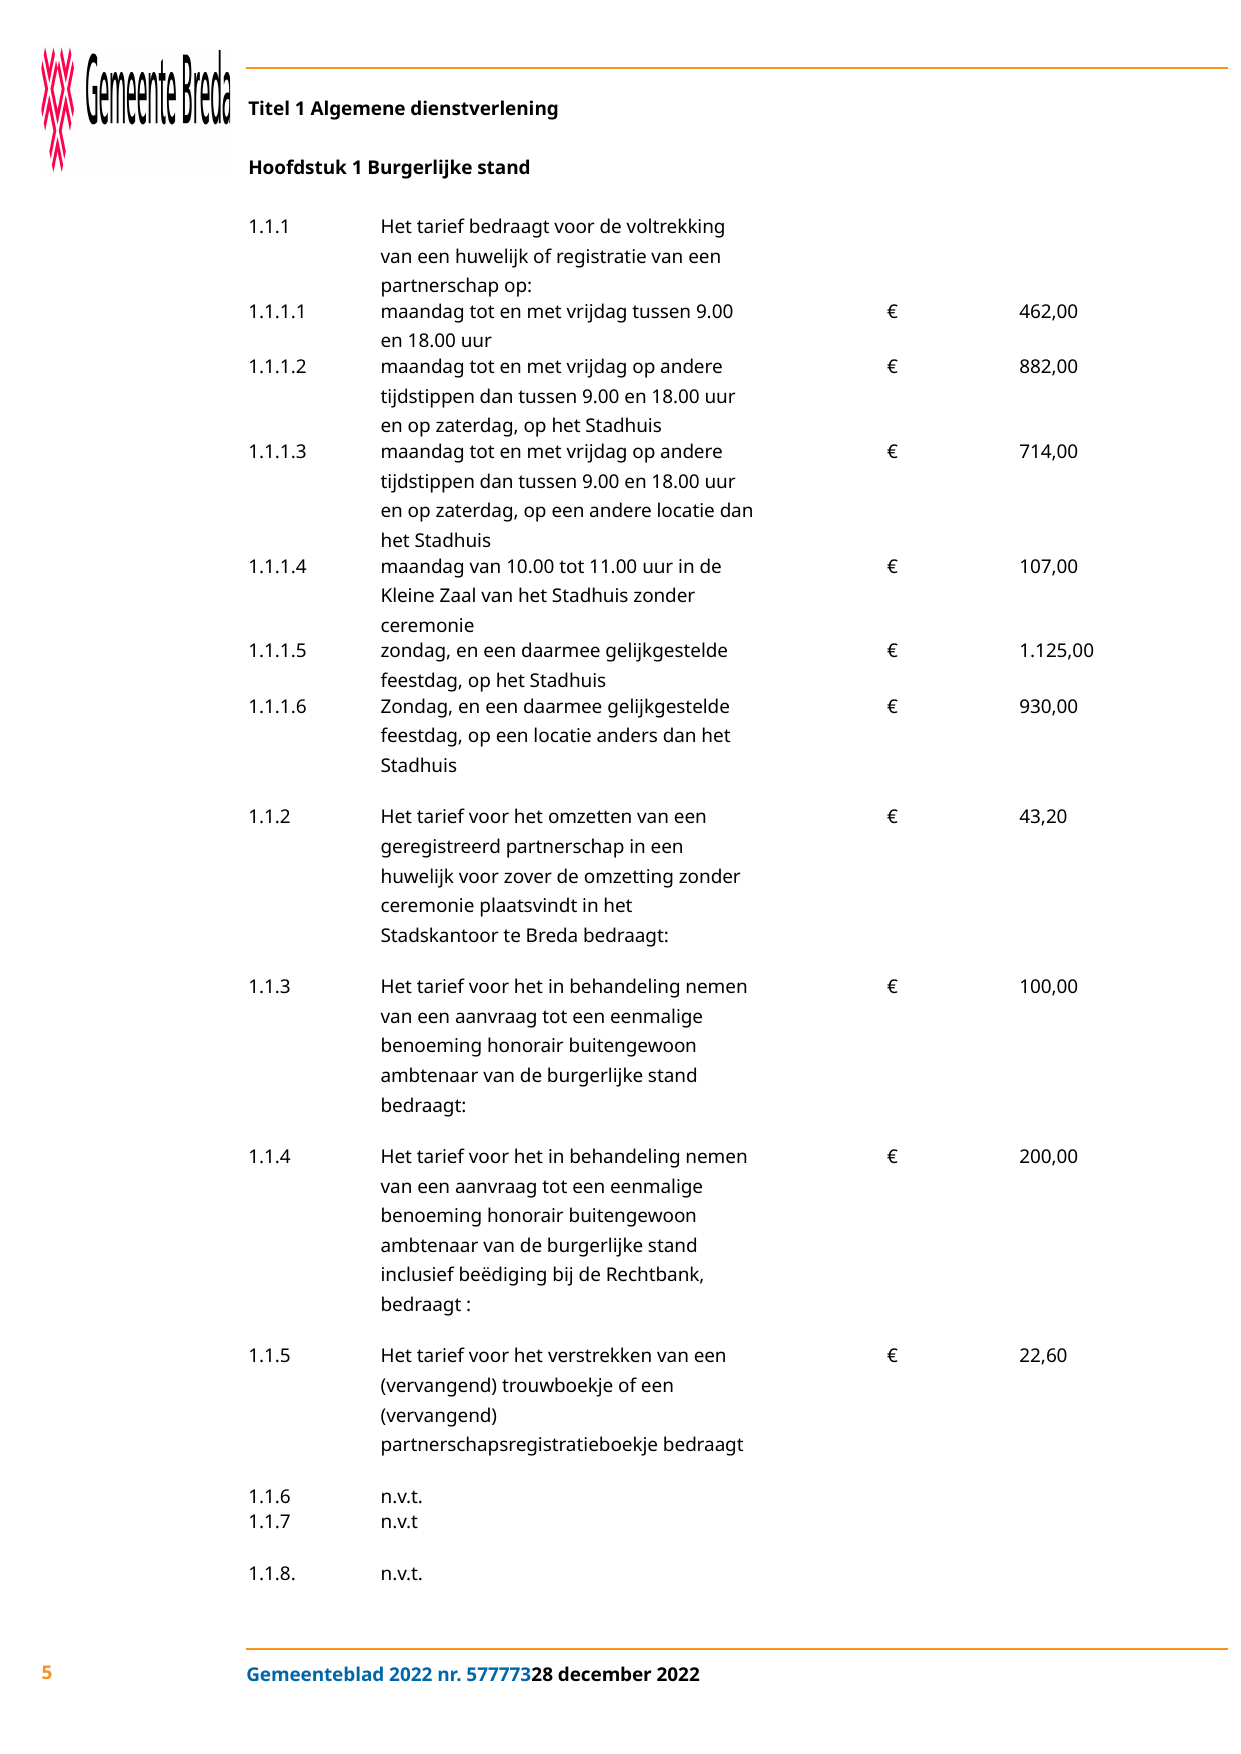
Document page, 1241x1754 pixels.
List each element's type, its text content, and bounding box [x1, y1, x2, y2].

table_cell € [887, 1143, 1019, 1317]
table_cell [755, 553, 887, 638]
table_cell [755, 1143, 887, 1317]
table_cell [380, 1118, 754, 1143]
table_cell [887, 1483, 1019, 1508]
table_cell [248, 948, 380, 973]
table_cell [1019, 1483, 1152, 1508]
table_cell [887, 948, 1019, 973]
table_cell [1019, 1118, 1152, 1143]
table_cell maandag tot en met vrijdag tussen 9.00 en 18.00 uur [380, 298, 754, 353]
table_cell 1.1.1.4 [248, 553, 380, 638]
table_cell [380, 778, 754, 804]
table_cell [755, 1457, 887, 1483]
table_cell 1.1.2 [248, 804, 380, 948]
table_cell Het tarief voor het verstrekken van een (vervangend) trouwboekje of een (vervangend) partnerschapsregistratieboekje bedraagt [380, 1343, 754, 1457]
table_cell n.v.t. [380, 1483, 754, 1508]
table_cell [755, 1343, 887, 1457]
table_cell € [887, 438, 1019, 553]
table_cell 714,00 [1019, 438, 1152, 553]
table_cell Het tarief voor het in behandeling nemen van een aanvraag tot een eenmalige benoeming honorair buitengewoon ambtenaar van de burgerlijke stand bedraagt: [380, 974, 754, 1117]
table_cell [380, 1317, 754, 1343]
table_cell € [887, 553, 1019, 638]
table_cell [755, 438, 887, 553]
table_cell [887, 1457, 1019, 1483]
table_cell [380, 1457, 754, 1483]
table_cell Zondag, en een daarmee gelijkgestelde feestdag, op een locatie anders dan het Stadhuis [380, 693, 754, 778]
table_cell € [887, 1343, 1019, 1457]
table_cell [248, 1534, 380, 1560]
table_cell [755, 1509, 887, 1534]
table_cell [887, 1118, 1019, 1143]
table_cell 1.1.8. [248, 1560, 380, 1586]
table_cell [755, 1483, 887, 1508]
table_cell [248, 1586, 380, 1611]
table_cell [887, 1509, 1019, 1534]
table_cell 1.1.5 [248, 1343, 380, 1457]
table_cell 107,00 [1019, 553, 1152, 638]
table_cell [755, 354, 887, 438]
table_cell [1019, 1560, 1152, 1586]
table_cell [1019, 1509, 1152, 1534]
table_cell [755, 778, 887, 804]
table_cell [755, 638, 887, 693]
table_cell 1.1.1.2 [248, 354, 380, 438]
table_cell [248, 778, 380, 804]
table_header 1.1.1 [248, 213, 380, 298]
table_cell Het tarief voor het omzetten van een geregistreerd partnerschap in een huwelijk voor zover de omzetting zonder ceremonie plaatsvindt in het Stadskantoor te Breda bedraagt: [380, 804, 754, 948]
table_cell [755, 948, 887, 973]
table_cell [755, 693, 887, 778]
table_cell maandag van 10.00 tot 11.00 uur in de Kleine Zaal van het Stadhuis zonder ceremonie [380, 553, 754, 638]
table_cell [755, 974, 887, 1117]
table_cell [380, 1586, 754, 1611]
table_cell € [887, 693, 1019, 778]
table_header [755, 213, 1152, 298]
table_cell € [887, 974, 1019, 1117]
table_cell [755, 298, 887, 353]
table_cell 1.1.1.5 [248, 638, 380, 693]
table_cell [1019, 1457, 1152, 1483]
table_cell Het tarief voor het in behandeling nemen van een aanvraag tot een eenmalige benoeming honorair buitengewoon ambtenaar van de burgerlijke stand inclusief beëdiging bij de Rechtbank, bedraagt : [380, 1143, 754, 1317]
table_cell n.v.t. [380, 1560, 754, 1586]
table_cell [755, 804, 887, 948]
table_cell 1.1.4 [248, 1143, 380, 1317]
table_cell [248, 1118, 380, 1143]
table_cell 1.1.1.6 [248, 693, 380, 778]
table_cell [887, 778, 1019, 804]
table_header Het tarief bedraagt voor de voltrekking van een huwelijk of registratie van een partnerschap op: [380, 213, 754, 298]
table_cell [248, 1317, 380, 1343]
table_cell 200,00 [1019, 1143, 1152, 1317]
table_cell [380, 1534, 754, 1560]
table_cell € [887, 804, 1019, 948]
table_cell [755, 1118, 887, 1143]
table_cell 1.1.3 [248, 974, 380, 1117]
table_cell € [887, 298, 1019, 353]
text Hoofdstuk 1 Burgerlijke stand [248, 154, 1152, 180]
table_cell 1.1.1.1 [248, 298, 380, 353]
table_cell maandag tot en met vrijdag op andere tijdstippen dan tussen 9.00 en 18.00 uur en op zaterdag, op een andere locatie dan het Stadhuis [380, 438, 754, 553]
table_cell [1019, 778, 1152, 804]
table_cell 1.1.7 [248, 1509, 380, 1534]
table_cell [380, 948, 754, 973]
table_cell 100,00 [1019, 974, 1152, 1117]
table_cell € [887, 354, 1019, 438]
table_cell [1019, 1534, 1152, 1560]
table_cell [755, 1560, 887, 1586]
table_cell n.v.t [380, 1509, 754, 1534]
table_cell maandag tot en met vrijdag op andere tijdstippen dan tussen 9.00 en 18.00 uur en op zaterdag, op het Stadhuis [380, 354, 754, 438]
table_cell 930,00 [1019, 693, 1152, 778]
table_cell [887, 1317, 1019, 1343]
table_cell 43,20 [1019, 804, 1152, 948]
table_cell 462,00 [1019, 298, 1152, 353]
table_cell 1.125,00 [1019, 638, 1152, 693]
table_cell [1019, 1317, 1152, 1343]
table_cell 1.1.6 [248, 1483, 380, 1508]
table_cell 882,00 [1019, 354, 1152, 438]
table_cell [755, 1534, 887, 1560]
text Titel 1 Algemene dienstverlening [248, 95, 1152, 121]
table_cell [248, 1457, 380, 1483]
table_cell 1.1.1.3 [248, 438, 380, 553]
table_cell [755, 1317, 887, 1343]
table_cell [887, 1560, 1019, 1586]
table_cell 22,60 [1019, 1343, 1152, 1457]
picture [41, 47, 231, 172]
table_cell zondag, en een daarmee gelijkgestelde feestdag, op het Stadhuis [380, 638, 754, 693]
table_cell [1019, 948, 1152, 973]
table_cell [887, 1534, 1019, 1560]
table_cell [755, 1586, 1152, 1611]
table_cell € [887, 638, 1019, 693]
